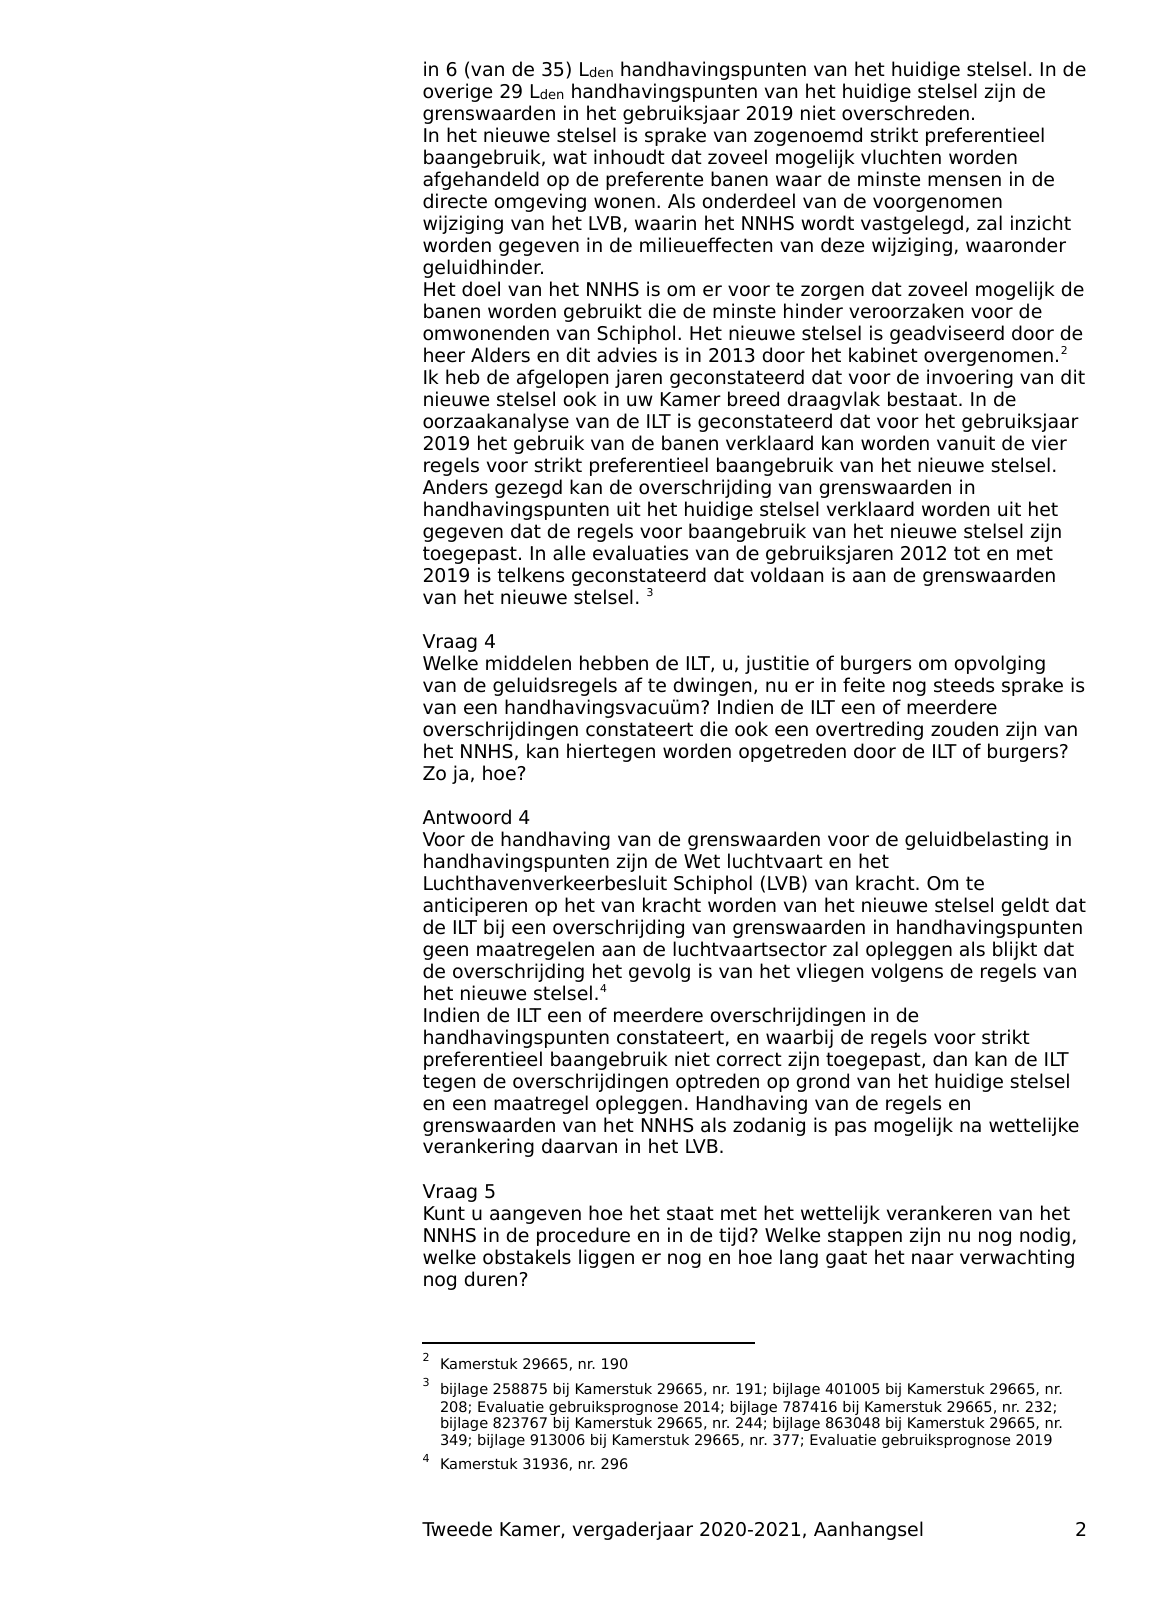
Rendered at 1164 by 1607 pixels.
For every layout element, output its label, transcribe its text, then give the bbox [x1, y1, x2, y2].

text In het nieuwe stelsel is sprake van zogenoemd strikt preferentieel baangebruik, wat inhoudt dat zoveel mogelijk vluchten worden afgehandeld op de preferente banen waar de minste mensen in de directe omgeving wonen. Als onderdeel van de voorgenomen wijziging van het LVB, waarin het NNHS wordt vastgelegd, zal inzicht worden gegeven in de milieueffecten van deze wijziging, waaronder geluidhinder. [422, 125, 1087, 279]
text Vraag 4 [422, 631, 1087, 653]
text bijlage 258875 bij Kamerstuk 29665, nr. 191; bijlage 401005 bij Kamerstuk 29665, nr. 208; Evaluatie gebruiksprognose 2014; bijlage 787416 bij Kamerstuk 29665, nr. 232; bijlage 823767 bij Kamerstuk 29665, nr. 244; bijlage 863048 bij Kamerstuk 29665, nr. 349; bijlage 913006 bij Kamerstuk 29665, nr. 377; Evaluatie gebruiksprognose 2019 [422, 1377, 1087, 1449]
text Kunt u aangeven hoe het staat met het wettelijk verankeren van het NNHS in de procedure en in de tijd? Welke stappen zijn nu nog nodig, welke obstakels liggen er nog en hoe lang gaat het naar verwachting nog duren? [422, 1203, 1087, 1291]
text Kamerstuk 31936, nr. 296 [422, 1452, 1087, 1474]
text Vraag 5 [422, 1181, 1087, 1203]
text Indien de ILT een of meerdere overschrijdingen in de handhavingspunten constateert, en waarbij de regels voor strikt preferentieel baangebruik niet correct zijn toegepast, dan kan de ILT tegen de overschrijdingen optreden op grond van het huidige stelsel en een maatregel opleggen. Handhaving van de regels en grenswaarden van het NNHS als zodanig is pas mogelijk na wettelijke verankering daarvan in het LVB. [422, 1004, 1087, 1158]
text in 6 (van de 35) Lden handhavingspunten van het huidige stelsel. In de overige 29 Lden handhavingspunten van het huidige stelsel zijn de grenswaarden in het gebruiksjaar 2019 niet overschreden. [422, 59, 1087, 125]
text Het doel van het NNHS is om er voor te zorgen dat zoveel mogelijk de banen worden gebruikt die de minste hinder veroorzaken voor de omwonenden van Schiphol. Het nieuwe stelsel is geadviseerd door de heer Alders en dit advies is in 2013 door het kabinet overgenomen. Ik heb de afgelopen jaren geconstateerd dat voor de invoering van dit nieuwe stelsel ook in uw Kamer breed draagvlak bestaat. In de oorzaakanalyse van de ILT is geconstateerd dat voor het gebruiksjaar 2019 het gebruik van de banen verklaard kan worden vanuit de vier regels voor strikt preferentieel baangebruik van het nieuwe stelsel. Anders gezegd kan de overschrijding van grenswaarden in handhavingspunten uit het huidige stelsel verklaard worden uit het gegeven dat de regels voor baangebruik van het nieuwe stelsel zijn toegepast. In alle evaluaties van de gebruiksjaren 2012 tot en met 2019 is telkens geconstateerd dat voldaan is aan de grenswaarden van het nieuwe stelsel. [422, 279, 1087, 608]
text Antwoord 4 [422, 807, 1087, 829]
text Welke middelen hebben de ILT, u, justitie of burgers om opvolging van de geluidsregels af te dwingen, nu er in feite nog steeds sprake is van een handhavingsvacuüm? Indien de ILT een of meerdere overschrijdingen constateert die ook een overtreding zouden zijn van het NNHS, kan hiertegen worden opgetreden door de ILT of burgers? Zo ja, hoe? [422, 653, 1087, 784]
text Voor de handhaving van de grenswaarden voor de geluidbelasting in handhavingspunten zijn de Wet luchtvaart en het Luchthavenverkeerbesluit Schiphol (LVB) van kracht. Om te anticiperen op het van kracht worden van het nieuwe stelsel geldt dat de ILT bij een overschrijding van grenswaarden in handhavingspunten geen maatregelen aan de luchtvaartsector zal opleggen als blijkt dat de overschrijding het gevolg is van het vliegen volgens de regels van het nieuwe stelsel. [422, 829, 1087, 1004]
text Kamerstuk 29665, nr. 190 [422, 1352, 1087, 1374]
